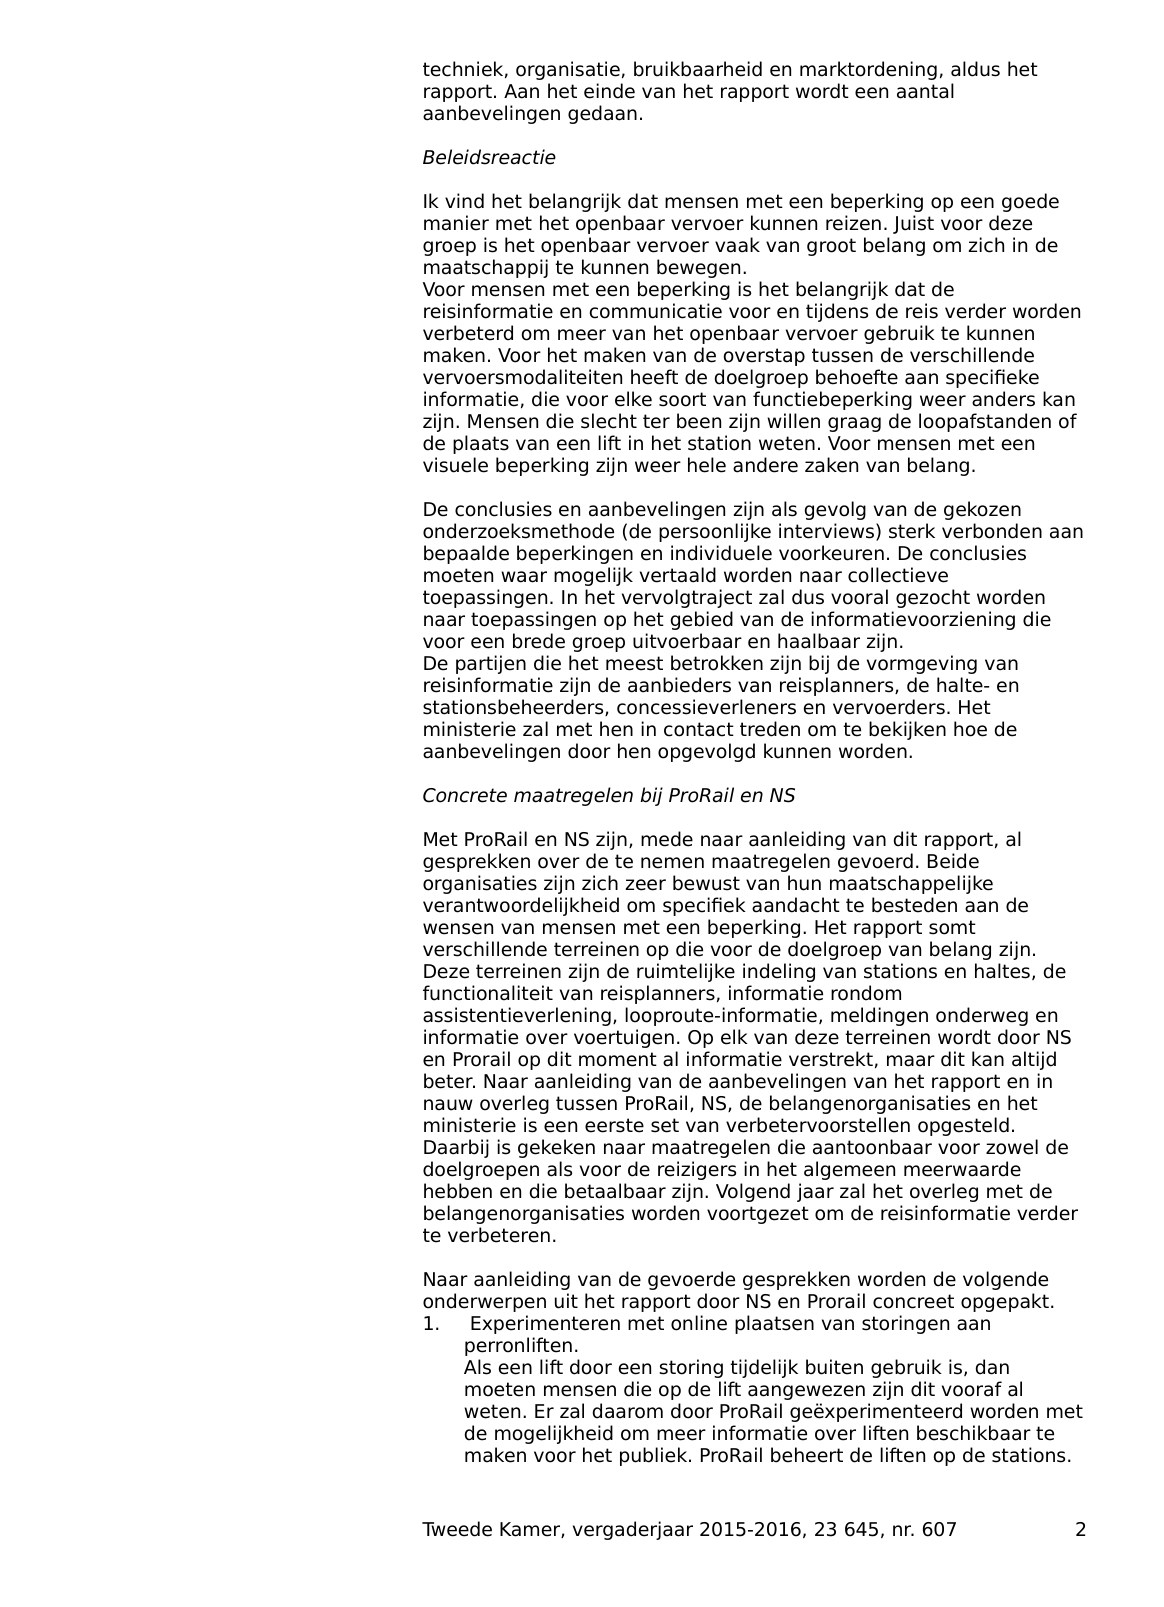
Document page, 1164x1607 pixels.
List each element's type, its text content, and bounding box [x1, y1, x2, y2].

text techniek, organisatie, bruikbaarheid en marktordening, aldus het rapport. Aan het einde van het rapport wordt een aantal aanbevelingen gedaan. [422, 59, 1087, 125]
text Naar aanleiding van de gevoerde gesprekken worden de volgende onderwerpen uit het rapport door NS en Prorail concreet opgepakt. [422, 1269, 1087, 1313]
text Als een lift door een storing tijdelijk buiten gebruik is, dan moeten mensen die op de lift aangewezen zijn dit vooraf al weten. Er zal daarom door ProRail geëxperimenteerd worden met de mogelijkheid om meer informatie over liften beschikbaar te maken voor het publiek. ProRail beheert de liften op de stations. [464, 1357, 1087, 1467]
text 1. Experimenteren met online plaatsen van storingen aan perronliften. [422, 1313, 1087, 1357]
text De partijen die het meest betrokken zijn bij de vormgeving van reisinformatie zijn de aanbieders van reisplanners, de halte- en stationsbeheerders, concessieverleners en vervoerders. Het ministerie zal met hen in contact treden om te bekijken hoe de aanbevelingen door hen opgevolgd kunnen worden. [422, 653, 1087, 763]
text Ik vind het belangrijk dat mensen met een beperking op een goede manier met het openbaar vervoer kunnen reizen. Juist voor deze groep is het openbaar vervoer vaak van groot belang om zich in de maatschappij te kunnen bewegen. [422, 191, 1087, 279]
text Met ProRail en NS zijn, mede naar aanleiding van dit rapport, al gesprekken over de te nemen maatregelen gevoerd. Beide organisaties zijn zich zeer bewust van hun maatschappelijke verantwoordelijkheid om specifiek aandacht te besteden aan de wensen van mensen met een beperking. Het rapport somt verschillende terreinen op die voor de doelgroep van belang zijn. Deze terreinen zijn de ruimtelijke indeling van stations en haltes, de functionaliteit van reisplanners, informatie rondom assistentieverlening, looproute-informatie, meldingen onderweg en informatie over voertuigen. Op elk van deze terreinen wordt door NS en Prorail op dit moment al informatie verstrekt, maar dit kan altijd beter. Naar aanleiding van de aanbevelingen van het rapport en in nauw overleg tussen ProRail, NS, de belangenorganisaties en het ministerie is een eerste set van verbetervoorstellen opgesteld. Daarbij is gekeken naar maatregelen die aantoonbaar voor zowel de doelgroepen als voor de reizigers in het algemeen meerwaarde hebben en die betaalbaar zijn. Volgend jaar zal het overleg met de belangenorganisaties worden voortgezet om de reisinformatie verder te verbeteren. [422, 829, 1087, 1247]
text De conclusies en aanbevelingen zijn als gevolg van de gekozen onderzoeksmethode (de persoonlijke interviews) sterk verbonden aan bepaalde beperkingen en individuele voorkeuren. De conclusies moeten waar mogelijk vertaald worden naar collectieve toepassingen. In het vervolgtraject zal dus vooral gezocht worden naar toepassingen op het gebied van de informatievoorziening die voor een brede groep uitvoerbaar en haalbaar zijn. [422, 499, 1087, 653]
subtitle Concrete maatregelen bij ProRail en NS [422, 785, 1087, 807]
text Voor mensen met een beperking is het belangrijk dat de reisinformatie en communicatie voor en tijdens de reis verder worden verbeterd om meer van het openbaar vervoer gebruik te kunnen maken. Voor het maken van de overstap tussen de verschillende vervoersmodaliteiten heeft de doelgroep behoefte aan specifieke informatie, die voor elke soort van functiebeperking weer anders kan zijn. Mensen die slecht ter been zijn willen graag de loopafstanden of de plaats van een lift in het station weten. Voor mensen met een visuele beperking zijn weer hele andere zaken van belang. [422, 279, 1087, 477]
subtitle Beleidsreactie [422, 147, 1087, 169]
